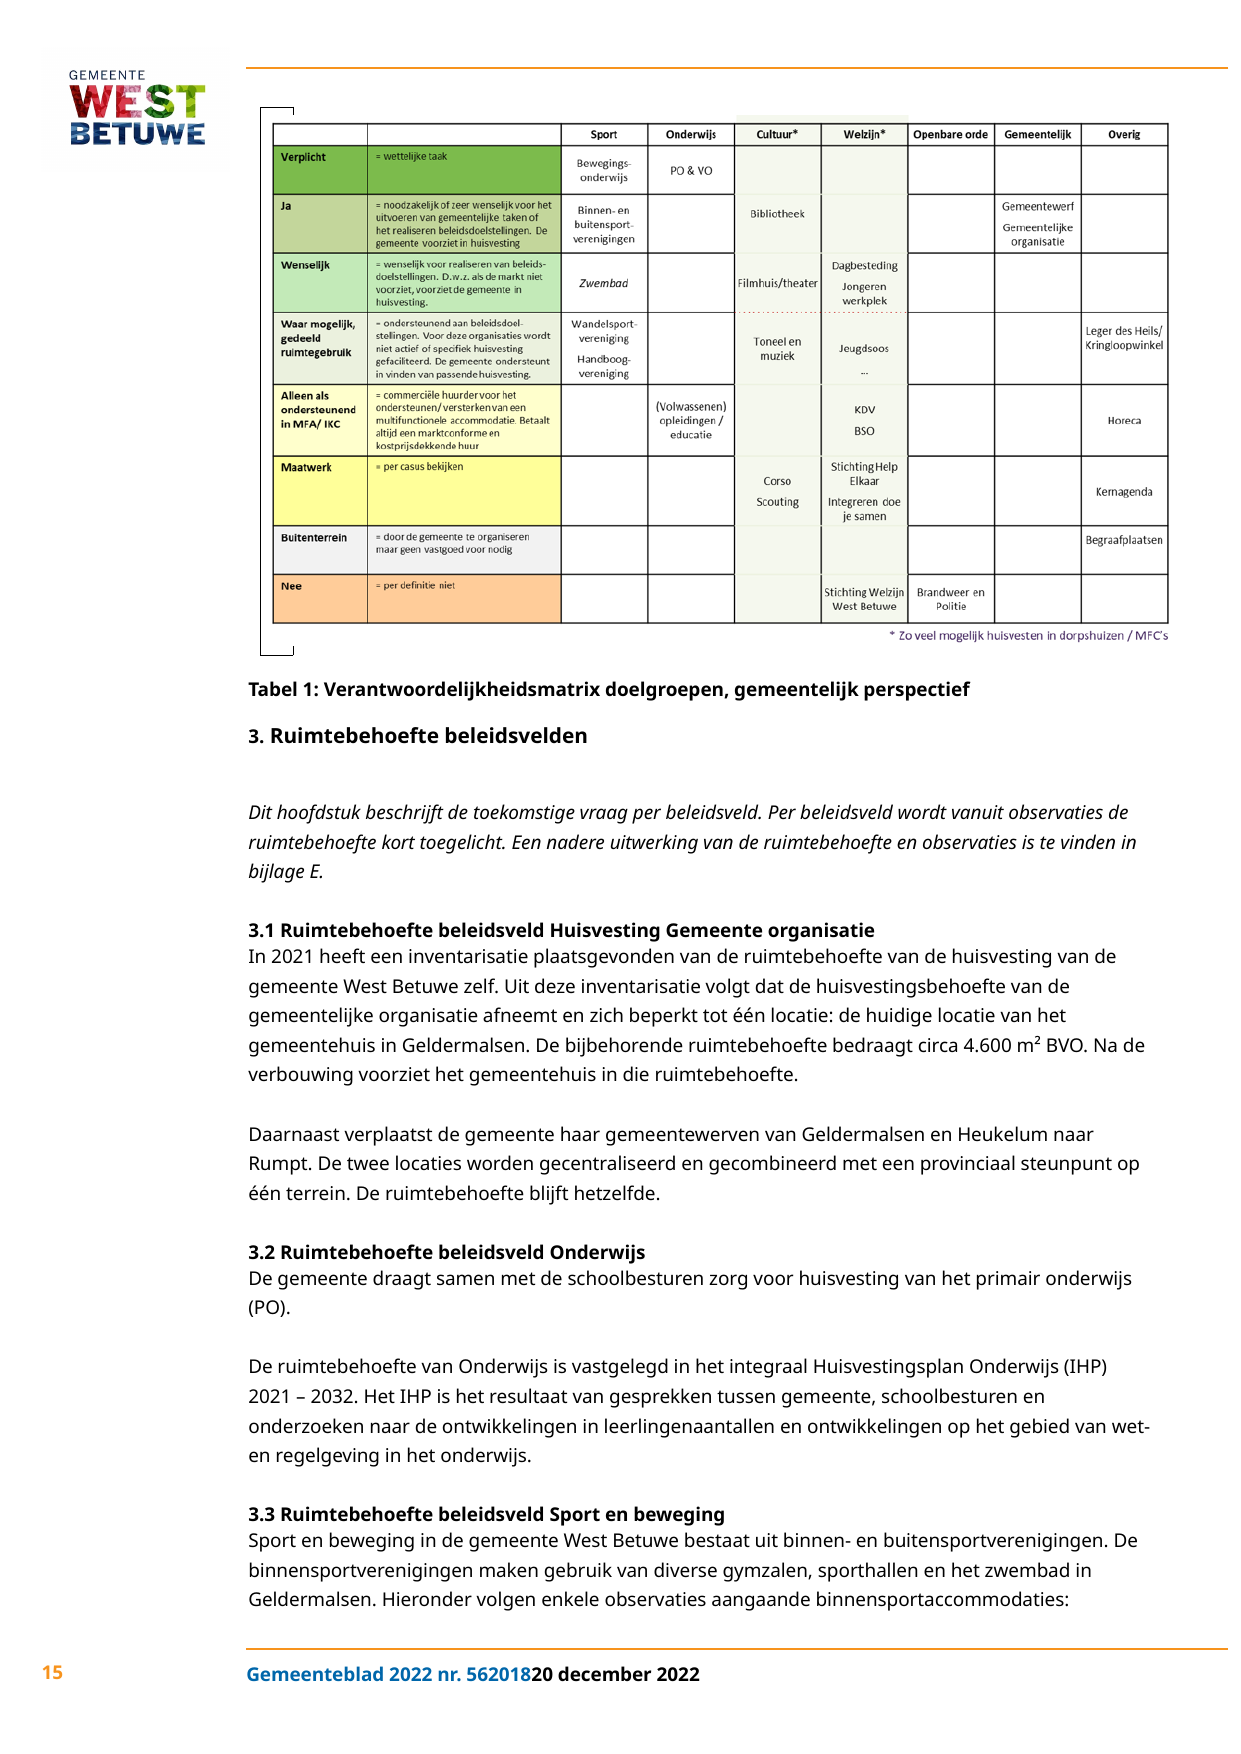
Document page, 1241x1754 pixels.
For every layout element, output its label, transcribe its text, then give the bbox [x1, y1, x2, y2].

picture [41, 47, 231, 172]
text 3.1 Ruimtebehoefte beleidsveld Huisvesting Gemeente organisatie [248, 918, 1152, 943]
text De ruimtebehoefte van Onderwijs is vastgelegd in het integraal Huisvestingsplan Onderwijs (IHP) 2021 – 2032. Het IHP is het resultaat van gesprekken tussen gemeente, schoolbesturen en onderzoeken naar de ontwikkelingen in leerlingenaantallen en ontwikkelingen op het gebied van wet- en regelgeving in het onderwijs. [248, 1354, 1152, 1468]
text Tabel 1: Verantwoordelijkheidsmatrix doelgroepen, gemeentelijk perspectief [248, 676, 1152, 702]
text 3. Ruimtebehoefte beleidsvelden [248, 722, 1152, 750]
text Daarnaast verplaatst de gemeente haar gemeentewerven van Geldermalsen en Heukelum naar Rumpt. De twee locaties worden gecentraliseerd en gecombineerd met een provinciaal steunpunt op één terrein. De ruimtebehoefte blijft hetzelfde. [248, 1121, 1152, 1206]
text 3.3 Ruimtebehoefte beleidsveld Sport en beweging [248, 1502, 1152, 1527]
picture [268, 115, 1173, 646]
text De gemeente draagt samen met de schoolbesturen zorg voor huisvesting van het primair onderwijs (PO). [248, 1265, 1152, 1320]
text Dit hoofdstuk beschrijft de toekomstige vraag per beleidsveld. Per beleidsveld wordt vanuit observaties de ruimtebehoefte kort toegelicht. Een nadere uitwerking van de ruimtebehoefte en observaties is te vinden in bijlage E. [248, 799, 1152, 884]
text 3.2 Ruimtebehoefte beleidsveld Onderwijs [248, 1239, 1152, 1265]
text Sport en beweging in de gemeente West Betuwe bestaat uit binnen- en buitensportverenigingen. De binnensportverenigingen maken gebruik van diverse gymzalen, sporthallen en het zwembad in Geldermalsen. Hieronder volgen enkele observaties aangaande binnensportaccommodaties: [248, 1527, 1152, 1612]
text In 2021 heeft een inventarisatie plaatsgevonden van de ruimtebehoefte van de huisvesting van de gemeente West Betuwe zelf. Uit deze inventarisatie volgt dat de huisvestingsbehoefte van de gemeentelijke organisatie afneemt en zich beperkt tot één locatie: de huidige locatie van het gemeentehuis in Geldermalsen. De bijbehorende ruimtebehoefte bedraagt circa 4.600 m² BVO. Na de verbouwing voorziet het gemeentehuis in die ruimtebehoefte. [248, 943, 1152, 1087]
